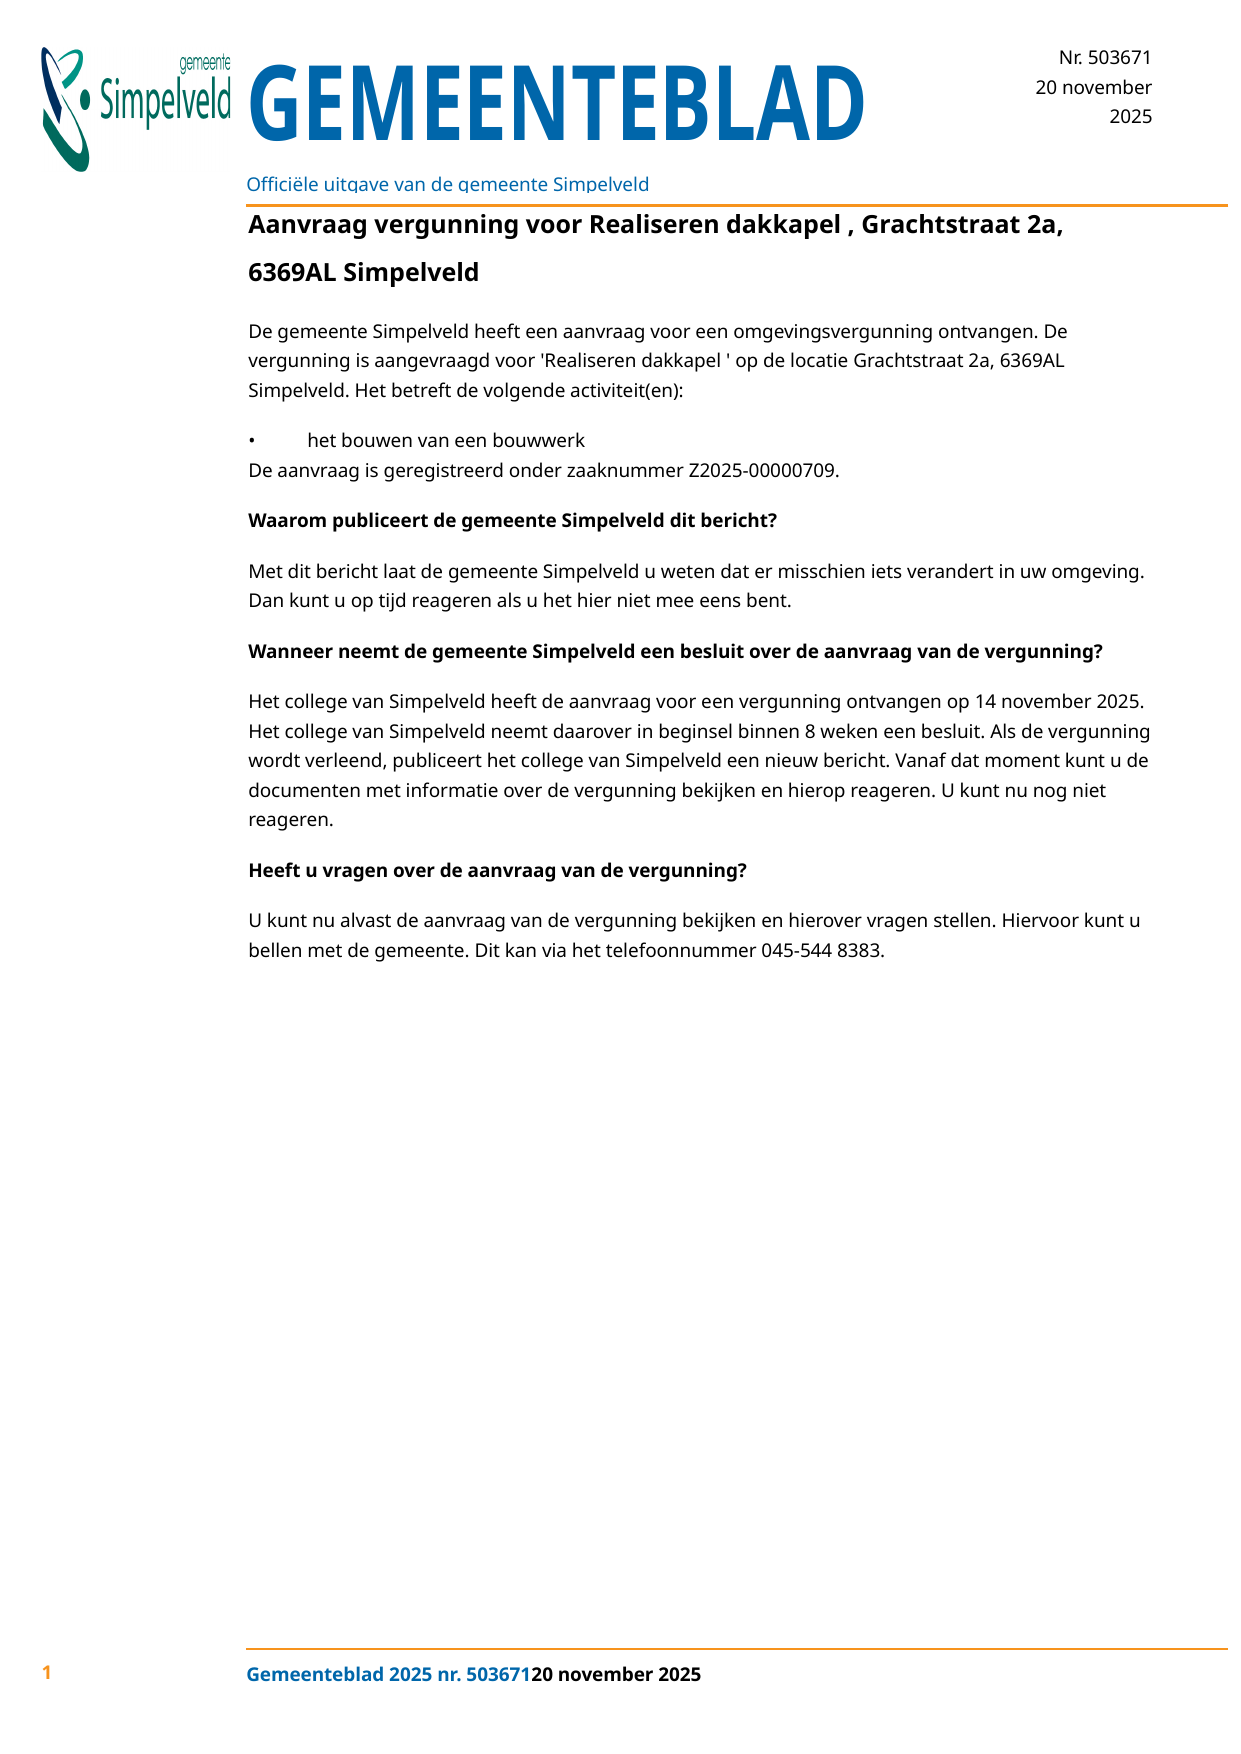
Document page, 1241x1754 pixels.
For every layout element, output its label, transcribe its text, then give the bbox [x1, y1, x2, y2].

text U kunt nu alvast de aanvraag van de vergunning bekijken en hierover vragen stellen. Hiervoor kunt u bellen met de gemeente. Dit kan via het telefoonnummer 045-544 8383. [248, 907, 1152, 963]
text Het college van Simpelveld heeft de aanvraag voor een vergunning ontvangen op 14 november 2025. Het college van Simpelveld neemt daarover in beginsel binnen 8 weken een besluit. Als de vergunning wordt verleend, publiceert het college van Simpelveld een nieuw bericht. Vanaf dat moment kunt u de documenten met informatie over de vergunning bekijken en hierop reageren. U kunt nu nog niet reageren. [248, 688, 1152, 832]
text Met dit bericht laat de gemeente Simpelveld u weten dat er misschien iets verandert in uw omgeving. Dan kunt u op tijd reageren als u het hier niet mee eens bent. [248, 558, 1152, 613]
text Heeft u vragen over de aanvraag van de vergunning? [248, 857, 1152, 883]
text Wanneer neemt de gemeente Simpelveld een besluit over de aanvraag van de vergunning? [248, 638, 1152, 664]
text De aanvraag is geregistreerd onder zaaknummer Z2025-00000709. [248, 457, 1152, 483]
text Waarom publiceert de gemeente Simpelveld dit bericht? [248, 507, 1152, 533]
list het bouwen van een bouwwerk [248, 427, 1152, 453]
picture [41, 47, 231, 172]
text Aanvraag vergunning voor Realiseren dakkapel , Grachtstraat 2a, 6369AL Simpelveld [248, 207, 1152, 288]
text De gemeente Simpelveld heeft een aanvraag voor een omgevingsvergunning ontvangen. De vergunning is aangevraagd voor 'Realiseren dakkapel ' op de locatie Grachtstraat 2a, 6369AL Simpelveld. Het betreft de volgende activiteit(en): [248, 318, 1152, 403]
